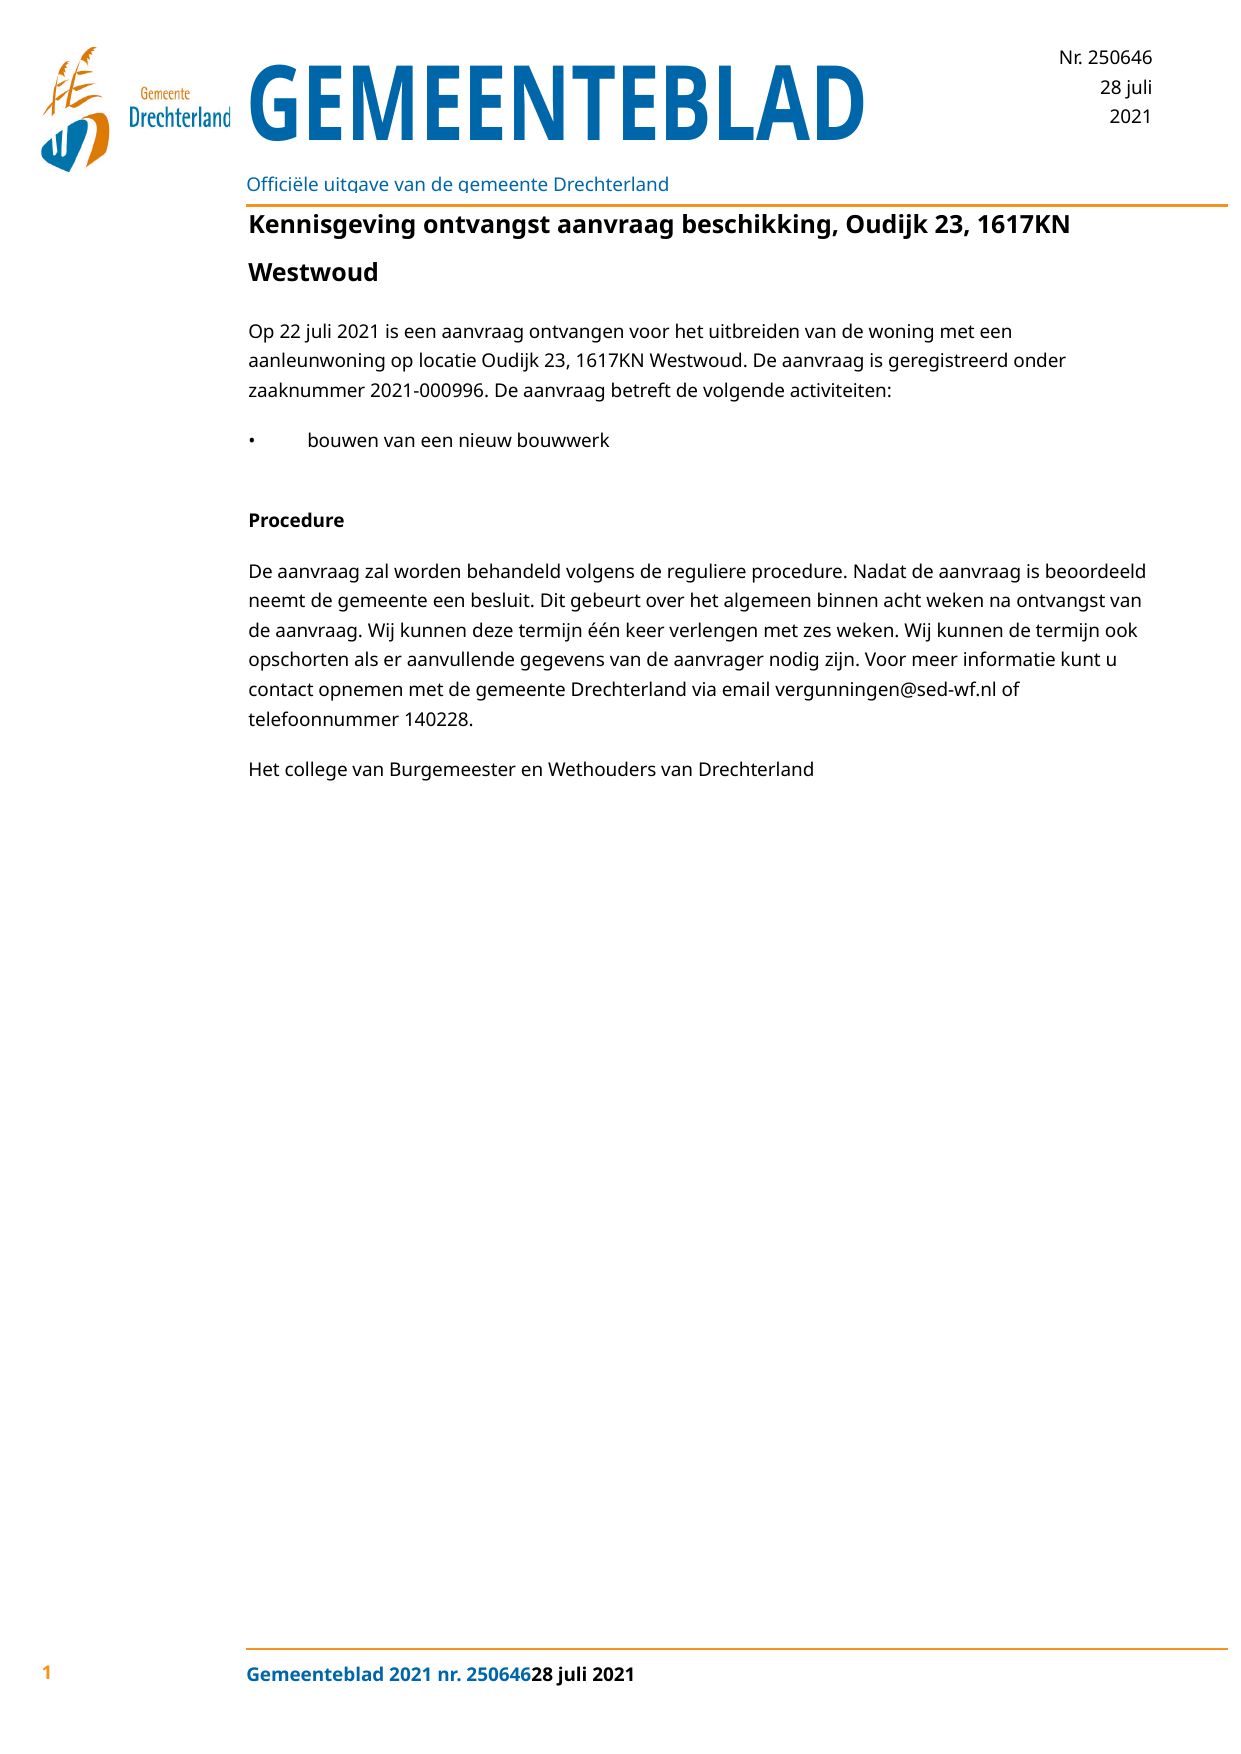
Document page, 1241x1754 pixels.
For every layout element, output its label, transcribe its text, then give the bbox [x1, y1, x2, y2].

picture [226, 115, 231, 124]
text Op 22 juli 2021 is een aanvraag ontvangen voor het uitbreiden van de woning met een aanleunwoning op locatie Oudijk 23, 1617KN Westwoud. De aanvraag is geregistreerd onder zaaknummer 2021-000996. De aanvraag betreft de volgende activiteiten: [248, 318, 1152, 403]
picture [41, 47, 231, 172]
picture [41, 158, 64, 172]
text Kennisgeving ontvangst aanvraag beschikking, Oudijk 23, 1617KN Westwoud [248, 207, 1152, 288]
list bouwen van een nieuw bouwwerk [248, 427, 1152, 453]
text De aanvraag zal worden behandeld volgens de reguliere procedure. Nadat de aanvraag is beoordeeld neemt de gemeente een besluit. Dit gebeurt over het algemeen binnen acht weken na ontvangst van de aanvraag. Wij kunnen deze termijn één keer verlengen met zes weken. Wij kunnen de termijn ook opschorten als er aanvullende gegevens van de aanvrager nodig zijn. Voor meer informatie kunt u contact opnemen met de gemeente Drechterland via email vergunningen@sed-wf.nl of telefoonnummer 140228. [248, 558, 1152, 732]
text Het college van Burgemeester en Wethouders van Drechterland [248, 756, 1152, 782]
text Procedure [248, 507, 1152, 533]
